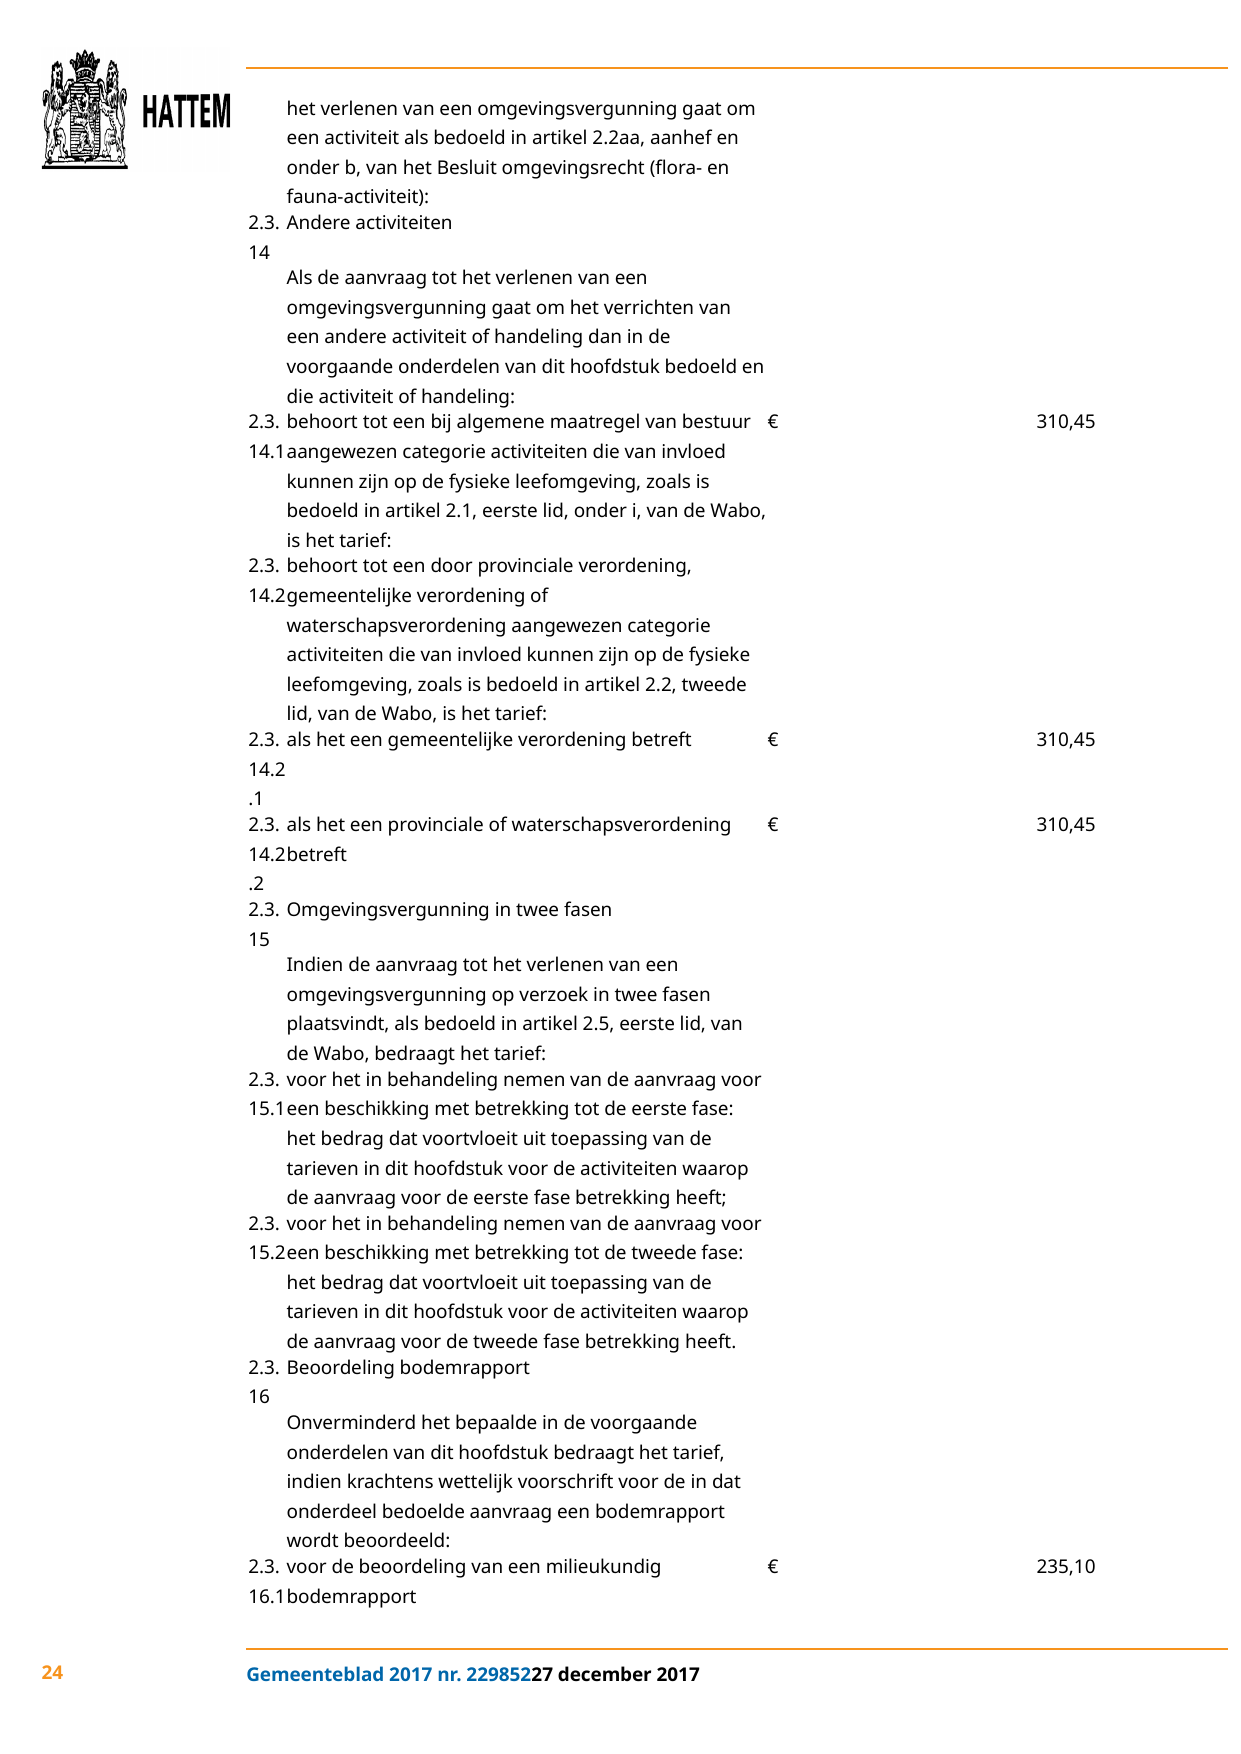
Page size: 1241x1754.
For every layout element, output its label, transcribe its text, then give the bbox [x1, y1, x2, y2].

table_cell Onverminderd het bepaalde in de voorgaande onderdelen van dit hoofdstuk bedraagt het tarief, indien krachtens wettelijk voorschrift voor de in dat onderdeel bedoelde aanvraag een bodemrapport wordt beoordeeld: [286, 1409, 767, 1553]
table_cell € [768, 1554, 1036, 1609]
table_cell [768, 209, 1036, 264]
table_cell als het een gemeentelijke verordening betreft [286, 726, 767, 811]
table_cell € [768, 811, 1036, 896]
table_cell [1036, 553, 1152, 726]
table_cell 2.3.15 [248, 896, 286, 951]
table_cell voor het in behandeling nemen van de aanvraag voor een beschikking met betrekking tot de eerste fase: het bedrag dat voortvloeit uit toepassing van de tarieven in dit hoofdstuk voor de activiteiten waarop de aanvraag voor de eerste fase betrekking heeft; [286, 1066, 767, 1210]
table_cell 235,10 [1036, 1554, 1152, 1609]
table_cell 2.3.16 [248, 1354, 286, 1409]
table_cell Indien de aanvraag tot het verlenen van een omgevingsvergunning op verzoek in twee fasen plaatsvindt, als bedoeld in artikel 2.5, eerste lid, van de Wabo, bedraagt het tarief: [286, 951, 767, 1066]
table_cell 310,45 [1036, 811, 1152, 896]
table_cell 2.3.14.2.1 [248, 726, 286, 811]
table_cell het verlenen van een omgevingsvergunning gaat om een activiteit als bedoeld in artikel 2.2aa, aanhef en onder b, van het Besluit omgevingsrecht (flora- en fauna-activiteit): [286, 95, 767, 209]
table_cell [768, 1354, 1036, 1409]
table_cell 310,45 [1036, 726, 1152, 811]
table_cell [1036, 209, 1152, 264]
table_cell [248, 1409, 286, 1553]
table_cell behoort tot een bij algemene maatregel van bestuur aangewezen categorie activiteiten die van invloed kunnen zijn op de fysieke leefomgeving, zoals is bedoeld in artikel 2.1, eerste lid, onder i, van de Wabo, is het tarief: [286, 409, 767, 553]
picture [41, 47, 231, 172]
table_cell [768, 1066, 1036, 1210]
table_cell Beoordeling bodemrapport [286, 1354, 767, 1409]
table_cell 2.3.14.2 [248, 553, 286, 726]
table_cell 2.3.16.1 [248, 1554, 286, 1609]
table_cell [1036, 951, 1152, 1066]
table_cell [768, 1409, 1036, 1553]
table_cell 2.3.15.1 [248, 1066, 286, 1210]
table_cell 2.3.14.2.2 [248, 811, 286, 896]
table_cell [1036, 1210, 1152, 1354]
table_cell [768, 951, 1036, 1066]
table_cell [1036, 1066, 1152, 1210]
table_cell Als de aanvraag tot het verlenen van een omgevingsvergunning gaat om het verrichten van een andere activiteit of handeling dan in de voorgaande onderdelen van dit hoofdstuk bedoeld en die activiteit of handeling: [286, 265, 767, 409]
table_cell [768, 896, 1036, 951]
table_cell 2.3.14 [248, 209, 286, 264]
table_cell [1036, 1354, 1152, 1409]
table_cell behoort tot een door provinciale verordening, gemeentelijke verordening of waterschapsverordening aangewezen categorie activiteiten die van invloed kunnen zijn op de fysieke leefomgeving, zoals is bedoeld in artikel 2.2, tweede lid, van de Wabo, is het tarief: [286, 553, 767, 726]
table_cell [248, 265, 286, 409]
table_cell € [768, 726, 1036, 811]
table_cell [768, 553, 1036, 726]
table_cell voor het in behandeling nemen van de aanvraag voor een beschikking met betrekking tot de tweede fase: het bedrag dat voortvloeit uit toepassing van de tarieven in dit hoofdstuk voor de activiteiten waarop de aanvraag voor de tweede fase betrekking heeft. [286, 1210, 767, 1354]
table_cell voor de beoordeling van een milieukundig bodemrapport [286, 1554, 767, 1609]
table_cell [768, 95, 1036, 209]
table_cell als het een provinciale of waterschapsverordening betreft [286, 811, 767, 896]
table_cell [1036, 265, 1152, 409]
table_cell 2.3.15.2 [248, 1210, 286, 1354]
table_cell € [768, 409, 1036, 553]
table_cell 2.3.14.1 [248, 409, 286, 553]
table_cell [1036, 1409, 1152, 1553]
table_cell Omgevingsvergunning in twee fasen [286, 896, 767, 951]
table_cell 310,45 [1036, 409, 1152, 553]
table_cell [768, 265, 1036, 409]
table_cell Andere activiteiten [286, 209, 767, 264]
table_cell [248, 951, 286, 1066]
table_cell [1036, 95, 1152, 209]
table_cell [1036, 896, 1152, 951]
table_cell [768, 1210, 1036, 1354]
table_cell [248, 95, 286, 209]
